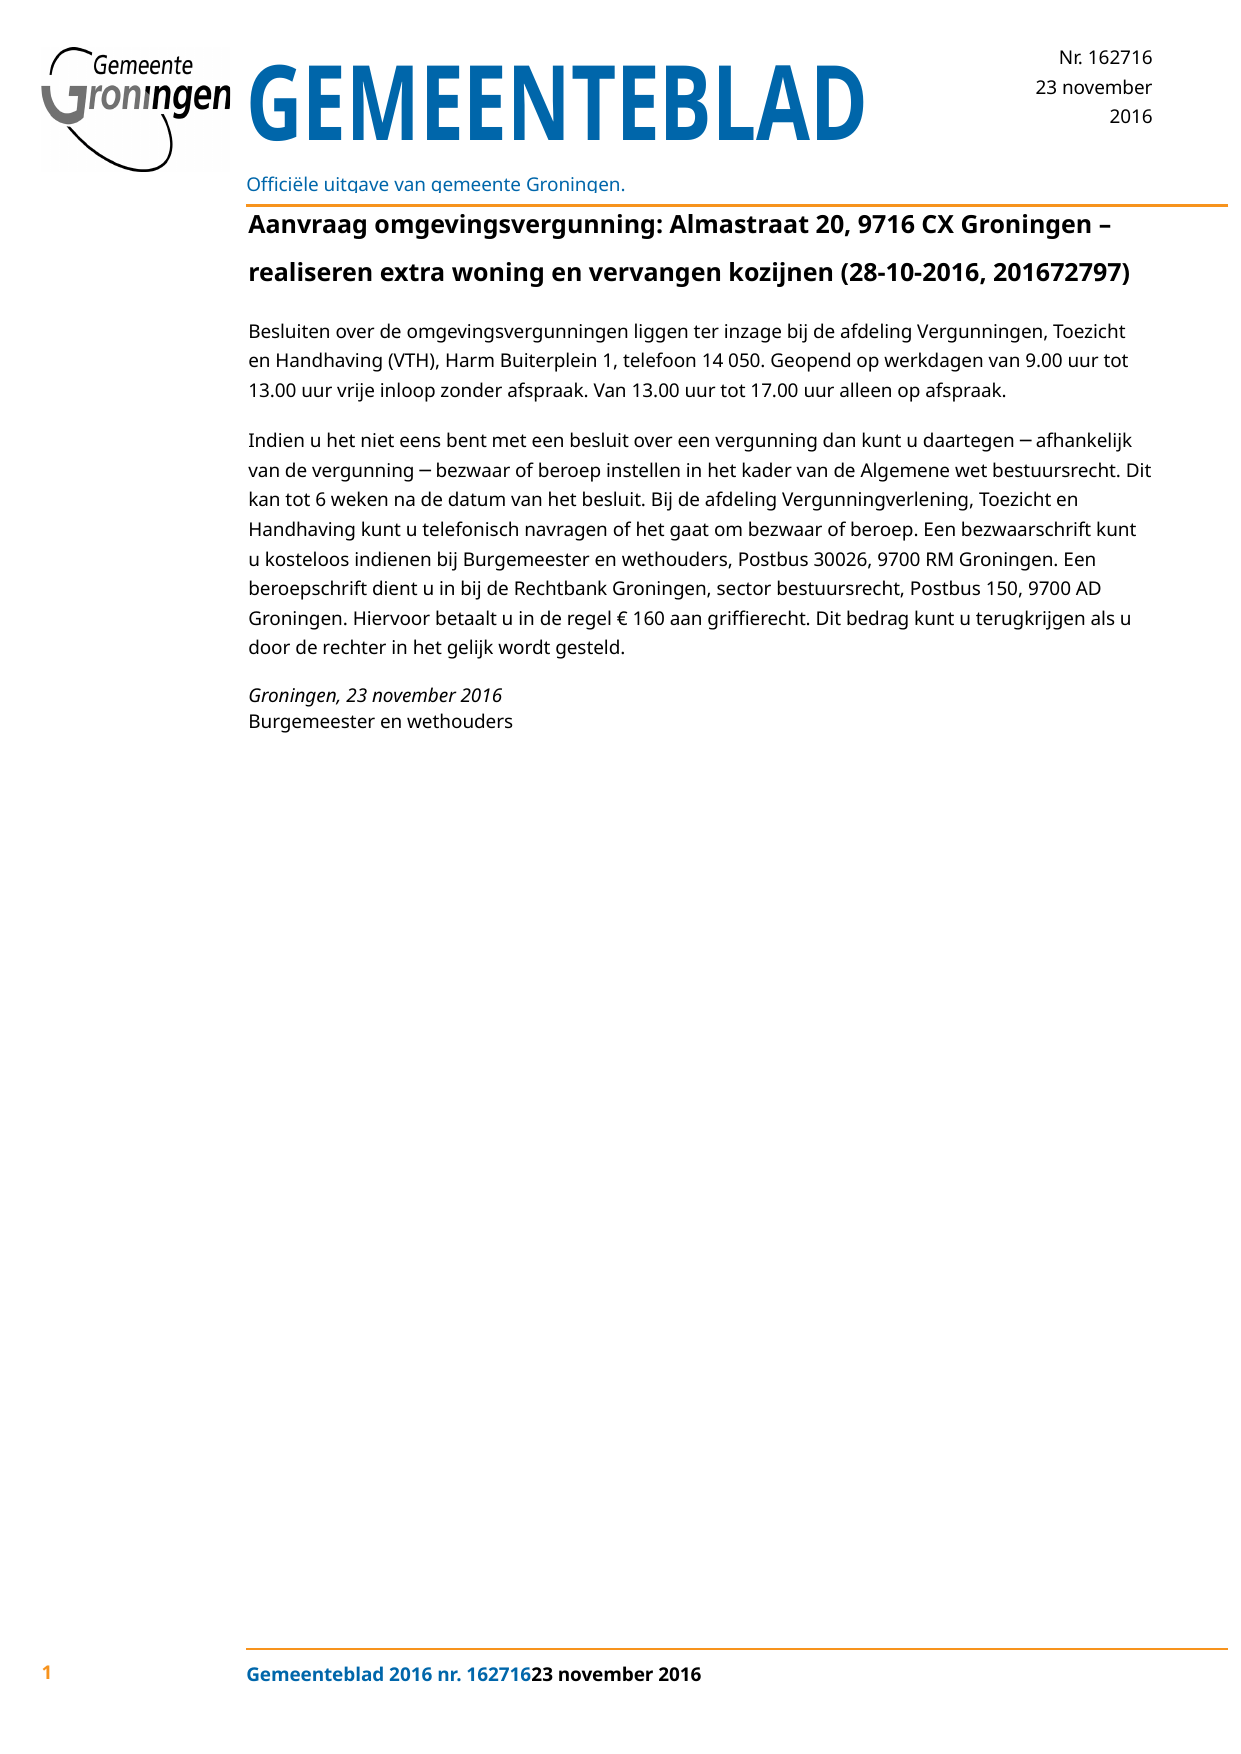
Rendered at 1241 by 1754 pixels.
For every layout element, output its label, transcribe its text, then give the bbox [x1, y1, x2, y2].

text Aanvraag omgevingsvergunning: Almastraat 20, 9716 CX Groningen – realiseren extra woning en vervangen kozijnen (28-10-2016, 201672797) [248, 207, 1152, 288]
picture [41, 47, 231, 172]
text Indien u het niet eens bent met een besluit over een vergunning dan kunt u daartegen ─ afhankelijk van de vergunning ─ bezwaar of beroep instellen in het kader van de Algemene wet bestuursrecht. Dit kan tot 6 weken na de datum van het besluit. Bij de afdeling Vergunningverlening, Toezicht en Handhaving kunt u telefonisch navragen of het gaat om bezwaar of beroep. Een bezwaarschrift kunt u kosteloos indienen bij Burgemeester en wethouders, Postbus 30026, 9700 RM Groningen. Een beroepschrift dient u in bij de Rechtbank Groningen, sector bestuursrecht, Postbus 150, 9700 AD Groningen. Hiervoor betaalt u in de regel € 160 aan griffierecht. Dit bedrag kunt u terugkrijgen als u door de rechter in het gelijk wordt gesteld. [248, 427, 1152, 660]
text Besluiten over de omgevingsvergunningen liggen ter inzage bij de afdeling Vergunningen, Toezicht en Handhaving (VTH), Harm Buiterplein 1, telefoon 14 050. Geopend op werkdagen van 9.00 uur tot 13.00 uur vrije inloop zonder afspraak. Van 13.00 uur tot 17.00 uur alleen op afspraak. [248, 318, 1152, 403]
text Burgemeester en wethouders [248, 708, 1152, 734]
text Groningen, 23 november 2016 [248, 682, 1152, 708]
